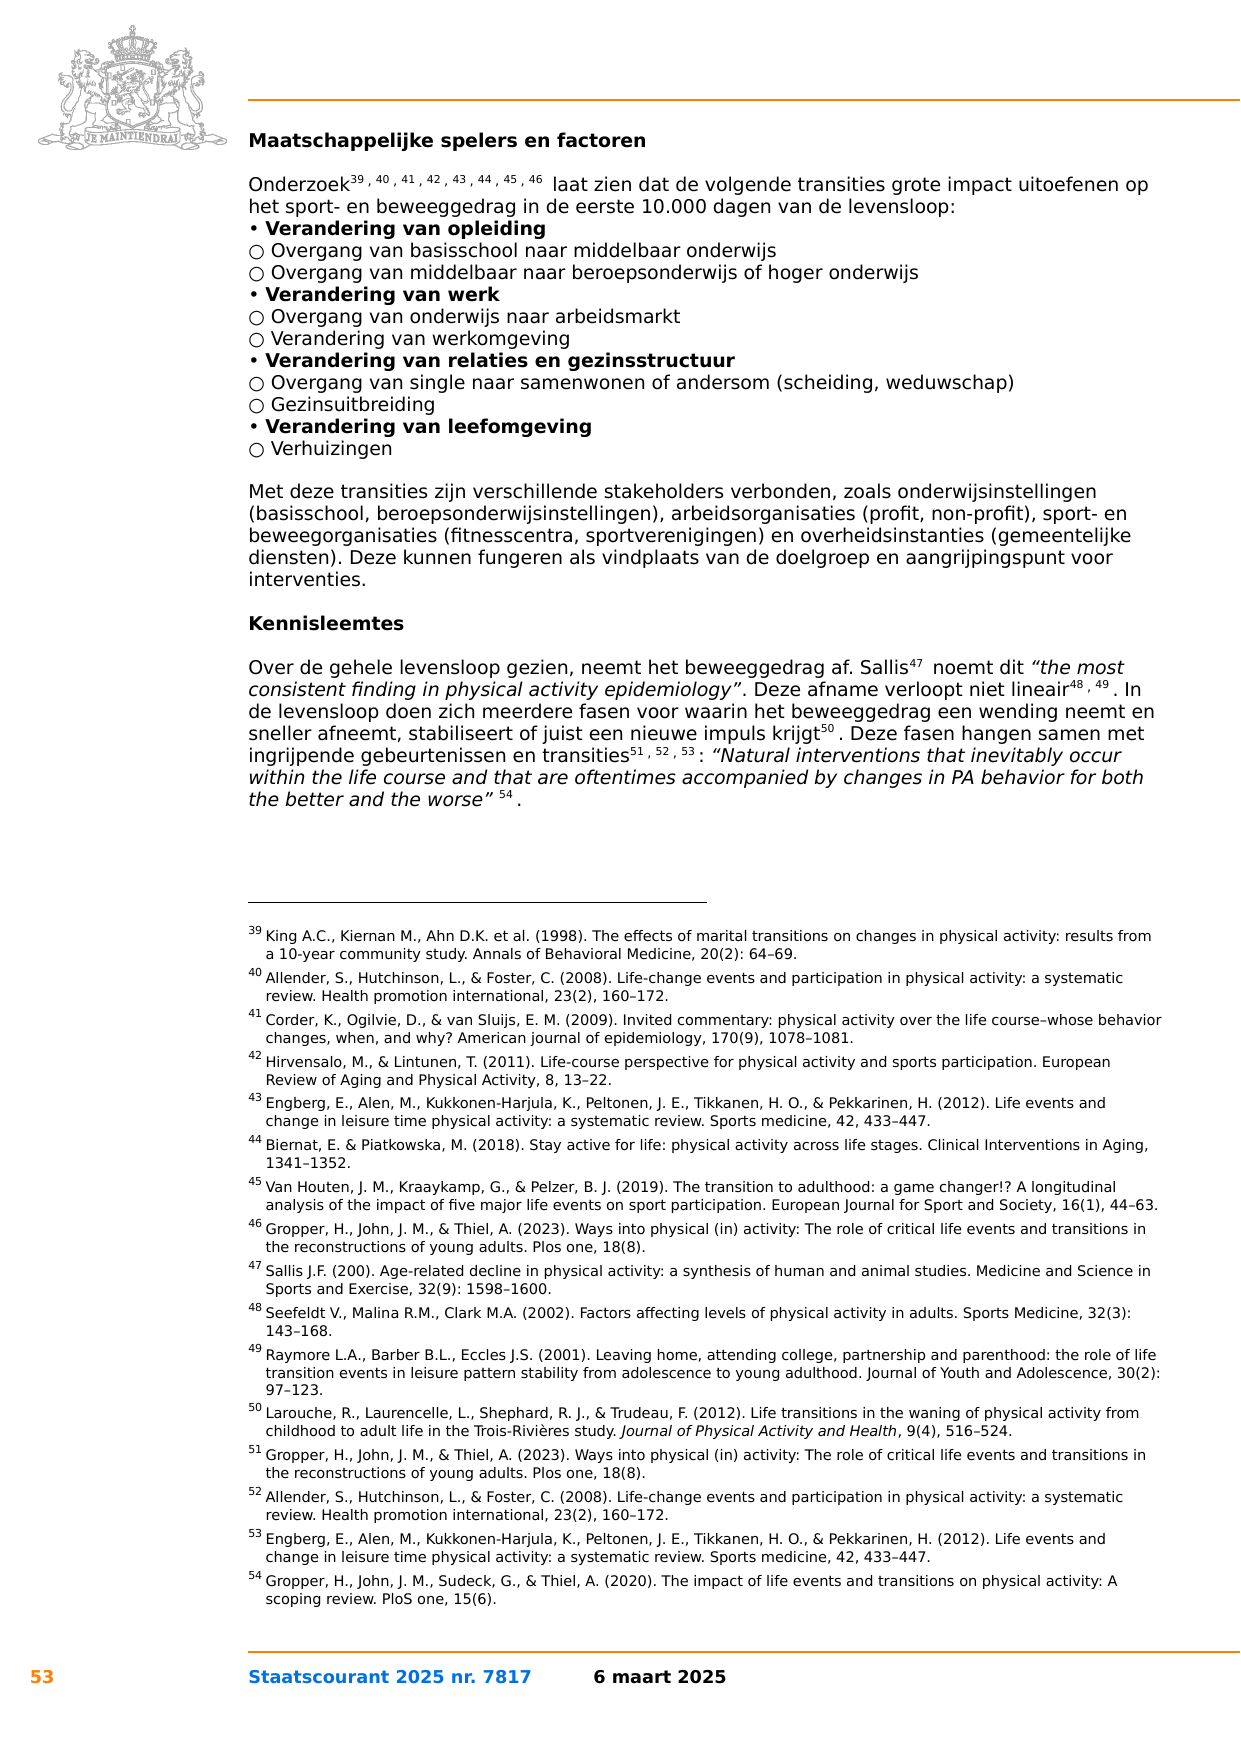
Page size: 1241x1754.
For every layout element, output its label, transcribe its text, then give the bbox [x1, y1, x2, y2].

text Allender, S., Hutchinson, L., & Foster, C. (2008). Life-change events and participation in physical activity: a systematic review. Health promotion international, 23(2), 160–172. [248, 966, 1163, 1005]
text Raymore L.A., Barber B.L., Eccles J.S. (2001). Leaving home, attending college, partnership and parenthood: the role of life transition events in leisure pattern stability from adolescence to young adulthood. Journal of Youth and Adolescence, 30(2): 97–123. [248, 1343, 1163, 1398]
text Larouche, R., Laurencelle, L., Shephard, R. J., & Trudeau, F. (2012). Life transitions in the waning of physical activity from childhood to adult life in the Trois-Rivières study. Journal of Physical Activity and Health, 9(4), 516–524. [248, 1401, 1163, 1440]
subtitle Kennisleemtes [248, 613, 1163, 635]
text • Verandering van opleiding [248, 218, 1163, 240]
text Van Houten, J. M., Kraaykamp, G., & Pelzer, B. J. (2019). The transition to adulthood: a game changer!? A longitudinal analysis of the impact of five major life events on sport participation. European Journal for Sport and Society, 16(1), 44–63. [248, 1175, 1163, 1214]
text ○ Gezinsuitbreiding [248, 393, 1163, 416]
text King A.C., Kiernan M., Ahn D.K. et al. (1998). The effects of marital transitions on changes in physical activity: results from a 10-year community study. Annals of Behavioral Medicine, 20(2): 64–69. [248, 924, 1163, 963]
text • Verandering van relaties en gezinsstructuur [248, 349, 1163, 372]
picture [38, 25, 227, 150]
text ○ Overgang van basisschool naar middelbaar onderwijs [248, 240, 1163, 262]
text ○ Overgang van middelbaar naar beroepsonderwijs of hoger onderwijs [248, 262, 1163, 284]
text Engberg, E., Alen, M., Kukkonen-Harjula, K., Peltonen, J. E., Tikkanen, H. O., & Pekkarinen, H. (2012). Life events and change in leisure time physical activity: a systematic review. Sports medicine, 42, 433–447. [248, 1091, 1163, 1130]
text ○ Overgang van single naar samenwonen of andersom (scheiding, weduwschap) [248, 372, 1163, 393]
text Onderzoek, , , , , , , laat zien dat de volgende transities grote impact uitoefenen op het sport- en beweeggedrag in de eerste 10.000 dagen van de levensloop: [248, 174, 1163, 218]
subtitle Maatschappelijke spelers en factoren [248, 130, 1163, 152]
text Hirvensalo, M., & Lintunen, T. (2011). Life-course perspective for physical activity and sports participation. European Review of Aging and Physical Activity, 8, 13–22. [248, 1049, 1163, 1088]
text Over de gehele levensloop gezien, neemt het beweeggedrag af. Sallis noemt dit “the most consistent finding in physical activity epidemiology”. Deze afname verloopt niet lineair, . In de levensloop doen zich meerdere fasen voor waarin het beweeggedrag een wending neemt en sneller afneemt, stabiliseert of juist een nieuwe impuls krijgt. Deze fasen hangen samen met ingrijpende gebeurtenissen en transities, , : “Natural interventions that inevitably occur within the life course and that are oftentimes accompanied by changes in PA behavior for both the better and the worse” . [248, 657, 1163, 811]
text Engberg, E., Alen, M., Kukkonen-Harjula, K., Peltonen, J. E., Tikkanen, H. O., & Pekkarinen, H. (2012). Life events and change in leisure time physical activity: a systematic review. Sports medicine, 42, 433–447. [248, 1527, 1163, 1566]
text Gropper, H., John, J. M., & Thiel, A. (2023). Ways into physical (in) activity: The role of critical life events and transitions in the reconstructions of young adults. Plos one, 18(8). [248, 1217, 1163, 1256]
text Met deze transities zijn verschillende stakeholders verbonden, zoals onderwijsinstellingen (basisschool, beroepsonderwijsinstellingen), arbeidsorganisaties (profit, non-profit), sport- en beweegorganisaties (fitnesscentra, sportverenigingen) en overheidsinstanties (gemeentelijke diensten). Deze kunnen fungeren als vindplaats van de doelgroep en aangrijpingspunt voor interventies. [248, 481, 1163, 591]
text Corder, K., Ogilvie, D., & van Sluijs, E. M. (2009). Invited commentary: physical activity over the life course–whose behavior changes, when, and why? American journal of epidemiology, 170(9), 1078–1081. [248, 1008, 1163, 1047]
text • Verandering van werk [248, 284, 1163, 306]
text Allender, S., Hutchinson, L., & Foster, C. (2008). Life-change events and participation in physical activity: a systematic review. Health promotion international, 23(2), 160–172. [248, 1485, 1163, 1524]
text Gropper, H., John, J. M., Sudeck, G., & Thiel, A. (2020). The impact of life events and transitions on physical activity: A scoping review. PloS one, 15(6). [248, 1569, 1163, 1608]
text Biernat, E. & Piatkowska, M. (2018). Stay active for life: physical activity across life stages. Clinical Interventions in Aging, 1341–1352. [248, 1133, 1163, 1172]
text Sallis J.F. (200). Age-related decline in physical activity: a synthesis of human and animal studies. Medicine and Science in Sports and Exercise, 32(9): 1598–1600. [248, 1259, 1163, 1298]
text ○ Verandering van werkomgeving [248, 328, 1163, 349]
text Gropper, H., John, J. M., & Thiel, A. (2023). Ways into physical (in) activity: The role of critical life events and transitions in the reconstructions of young adults. Plos one, 18(8). [248, 1443, 1163, 1482]
text • Verandering van leefomgeving [248, 416, 1163, 437]
text ○ Verhuizingen [248, 437, 1163, 459]
text Seefeldt V., Malina R.M., Clark M.A. (2002). Factors affecting levels of physical activity in adults. Sports Medicine, 32(3): 143–168. [248, 1301, 1163, 1340]
text ○ Overgang van onderwijs naar arbeidsmarkt [248, 306, 1163, 328]
